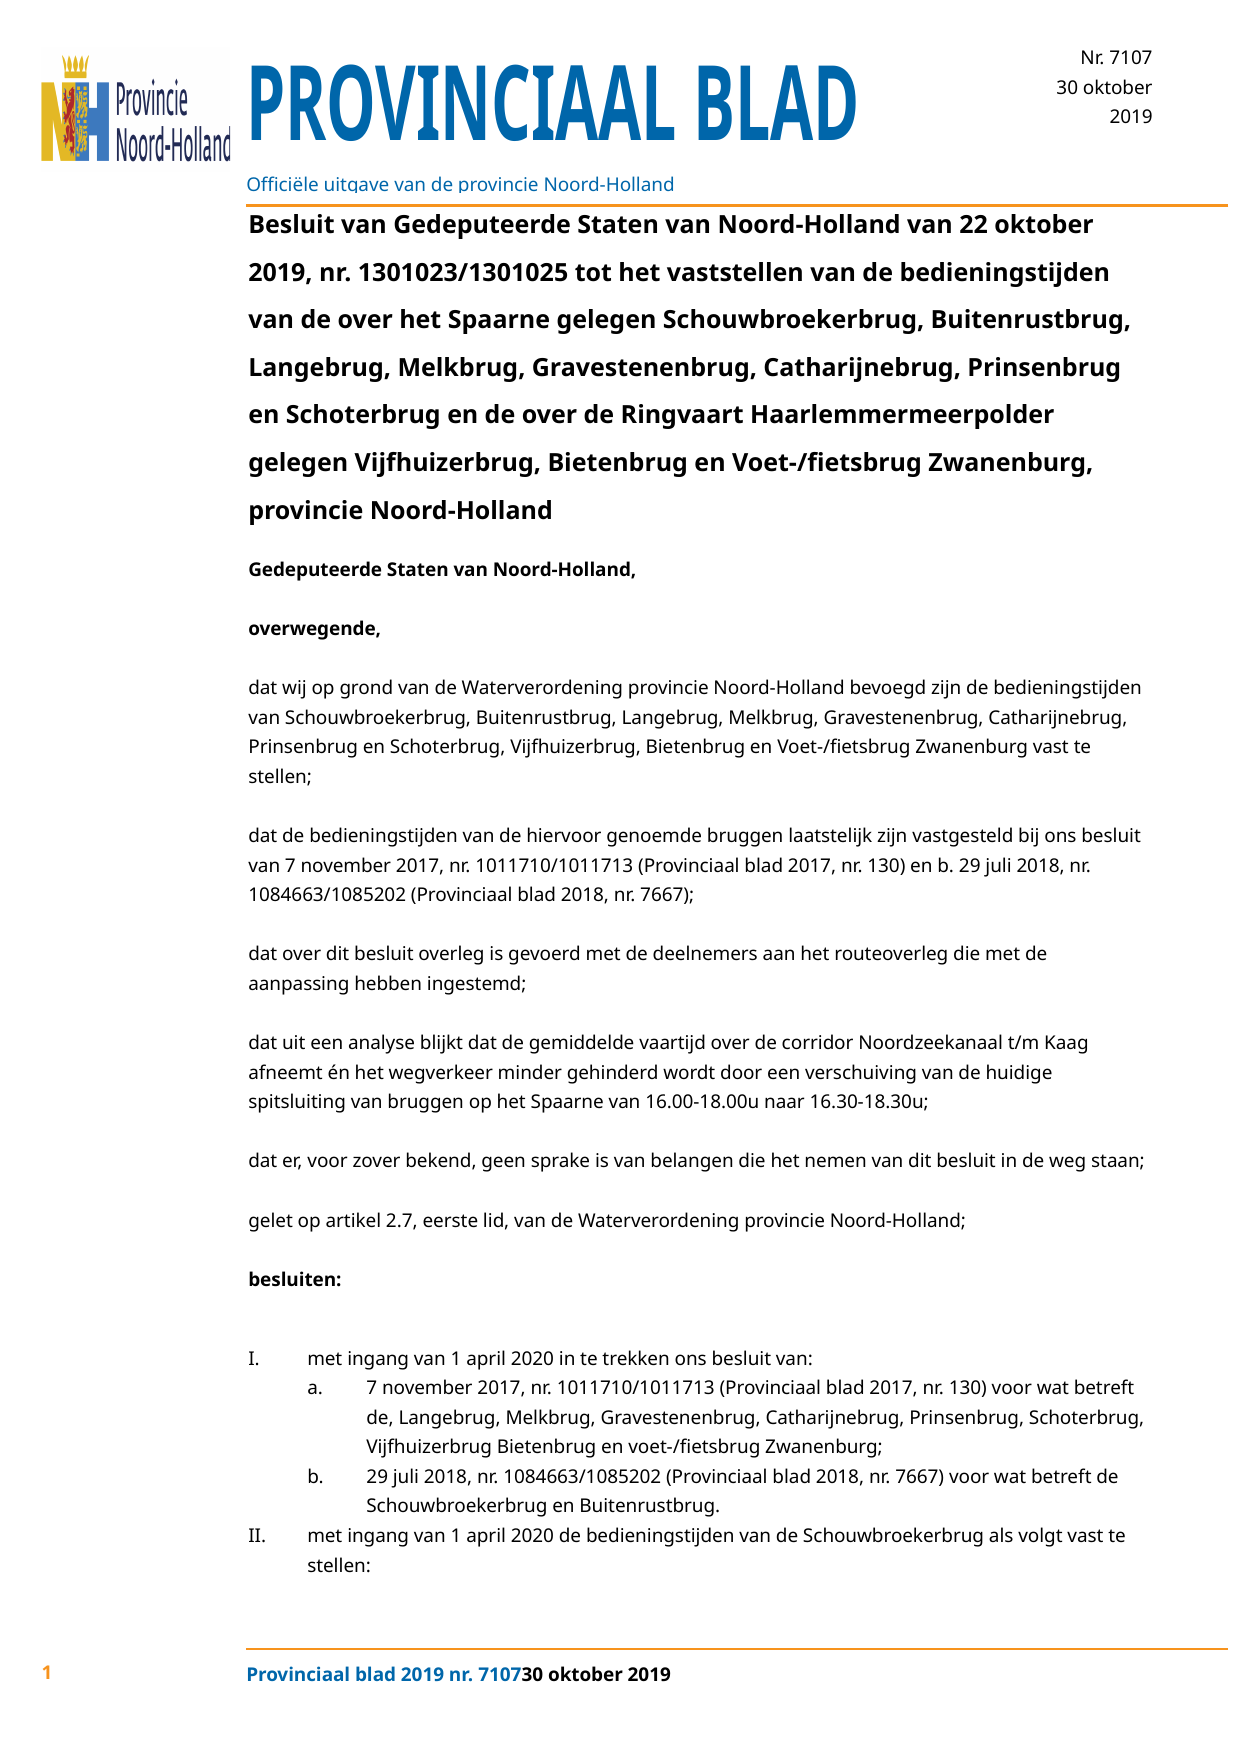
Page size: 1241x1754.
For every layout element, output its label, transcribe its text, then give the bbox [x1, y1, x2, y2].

list 7 november 2017, nr. 1011710/1011713 (Provinciaal blad 2017, nr. 130) voor wat betreft de, Langebrug, Melkbrug, Gravestenenbrug, Catharijnebrug, Prinsenbrug, Schoterbrug, Vijfhuizerbrug Bietenbrug en voet-/fietsbrug Zwanenburg; [307, 1374, 1152, 1459]
text dat de bedieningstijden van de hiervoor genoemde bruggen laatstelijk zijn vastgesteld bij ons besluit van 7 november 2017, nr. 1011710/1011713 (Provinciaal blad 2017, nr. 130) en b. 29 juli 2018, nr. 1084663/1085202 (Provinciaal blad 2018, nr. 7667); [248, 822, 1152, 907]
list 29 juli 2018, nr. 1084663/1085202 (Provinciaal blad 2018, nr. 7667) voor wat betreft de Schouwbroekerbrug en Buitenrustbrug. [307, 1463, 1152, 1518]
text dat wij op grond van de Waterverordening provincie Noord-Holland bevoegd zijn de bedieningstijden van Schouwbroekerbrug, Buitenrustbrug, Langebrug, Melkbrug, Gravestenenbrug, Catharijnebrug, Prinsenbrug en Schoterbrug, Vijfhuizerbrug, Bietenbrug en Voet-/fietsbrug Zwanenburg vast te stellen; [248, 674, 1152, 789]
text Gedeputeerde Staten van Noord-Holland, [248, 556, 1152, 582]
list met ingang van 1 april 2020 de bedieningstijden van de Schouwbroekerbrug als volgt vast te stellen: [248, 1522, 1152, 1578]
list met ingang van 1 april 2020 in te trekken ons besluit van: [248, 1345, 1152, 1371]
text gelet op artikel 2.7, eerste lid, van de Waterverordening provincie Noord-Holland; [248, 1207, 1152, 1232]
text dat uit een analyse blijkt dat de gemiddelde vaartijd over de corridor Noordzeekanaal t/m Kaag afneemt én het wegverkeer minder gehinderd wordt door een verschuiving van de huidige spitsluiting van bruggen op het Spaarne van 16.00-18.00u naar 16.30-18.30u; [248, 1029, 1152, 1114]
text Besluit van Gedeputeerde Staten van Noord-Holland van 22 oktober 2019, nr. 1301023/1301025 tot het vaststellen van de bedieningstijden van de over het Spaarne gelegen Schouwbroekerbrug, Buitenrustbrug, Langebrug, Melkbrug, Gravestenenbrug, Catharijnebrug, Prinsenbrug en Schoterbrug en de over de Ringvaart Haarlemmermeerpolder gelegen Vijfhuizerbrug, Bietenbrug en Voet-/fietsbrug Zwanenburg, provincie Noord-Holland [248, 207, 1152, 526]
text besluiten: [248, 1266, 1152, 1292]
text dat er, voor zover bekend, geen sprake is van belangen die het nemen van dit besluit in de weg staan; [248, 1148, 1152, 1173]
text dat over dit besluit overleg is gevoerd met de deelnemers aan het routeoverleg die met de aanpassing hebben ingestemd; [248, 941, 1152, 996]
picture [41, 47, 231, 172]
text overwegende, [248, 615, 1152, 641]
